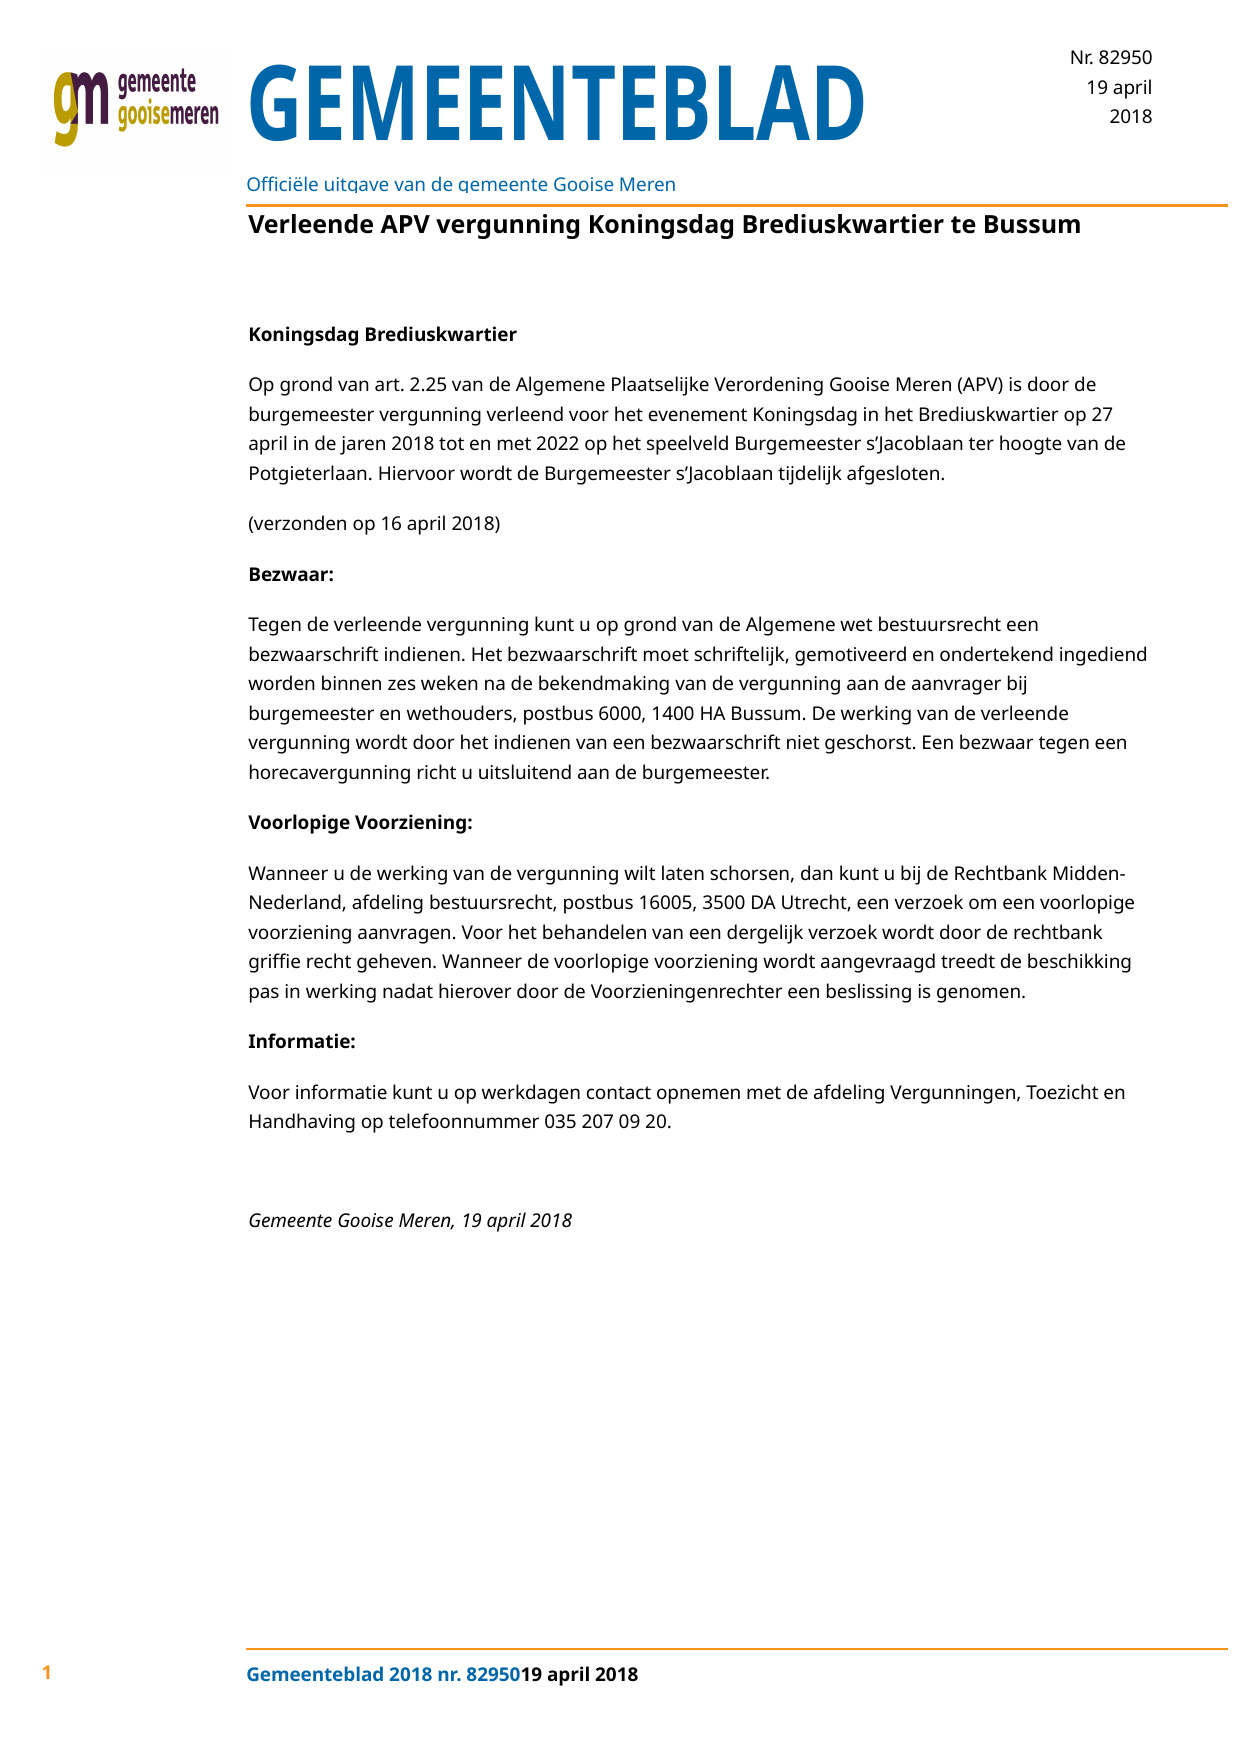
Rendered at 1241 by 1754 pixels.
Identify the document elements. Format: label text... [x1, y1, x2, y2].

text Informatie: [248, 1029, 1152, 1054]
text (verzonden op 16 april 2018) [248, 510, 1152, 536]
text Koningsdag Brediuskwartier [248, 321, 1152, 346]
text Bezwaar: [248, 561, 1152, 586]
text Wanneer u de werking van de vergunning wilt laten schorsen, dan kunt u bij de Rechtbank Midden-Nederland, afdeling bestuursrecht, postbus 16005, 3500 DA Utrecht, een verzoek om een voorlopige voorziening aanvragen. Voor het behandelen van een dergelijk verzoek wordt door de rechtbank griffie recht geheven. Wanneer de voorlopige voorziening wordt aangevraagd treedt de beschikking pas in werking nadat hierover door de Voorzieningenrechter een beslissing is genomen. [248, 860, 1152, 1004]
picture [41, 47, 231, 172]
text Tegen de verleende vergunning kunt u op grond van de Algemene wet bestuursrecht een bezwaarschrift indienen. Het bezwaarschrift moet schriftelijk, gemotiveerd en ondertekend ingediend worden binnen zes weken na de bekendmaking van de vergunning aan de aanvrager bij burgemeester en wethouders, postbus 6000, 1400 HA Bussum. De werking van de verleende vergunning wordt door het indienen van een bezwaarschrift niet geschorst. Een bezwaar tegen een horecavergunning richt u uitsluitend aan de burgemeester. [248, 611, 1152, 785]
text Gemeente Gooise Meren, 19 april 2018 [248, 1207, 1152, 1233]
text Voorlopige Voorziening: [248, 809, 1152, 835]
text Op grond van art. 2.25 van de Algemene Plaatselijke Verordening Gooise Meren (APV) is door de burgemeester vergunning verleend voor het evenement Koningsdag in het Brediuskwartier op 27 april in de jaren 2018 tot en met 2022 op het speelveld Burgemeester s’Jacoblaan ter hoogte van de Potgieterlaan. Hiervoor wordt de Burgemeester s’Jacoblaan tijdelijk afgesloten. [248, 371, 1152, 486]
text Voor informatie kunt u op werkdagen contact opnemen met de afdeling Vergunningen, Toezicht en Handhaving op telefoonnummer 035 207 09 20. [248, 1079, 1152, 1134]
text Verleende APV vergunning Koningsdag Brediuskwartier te Bussum [248, 207, 1152, 241]
